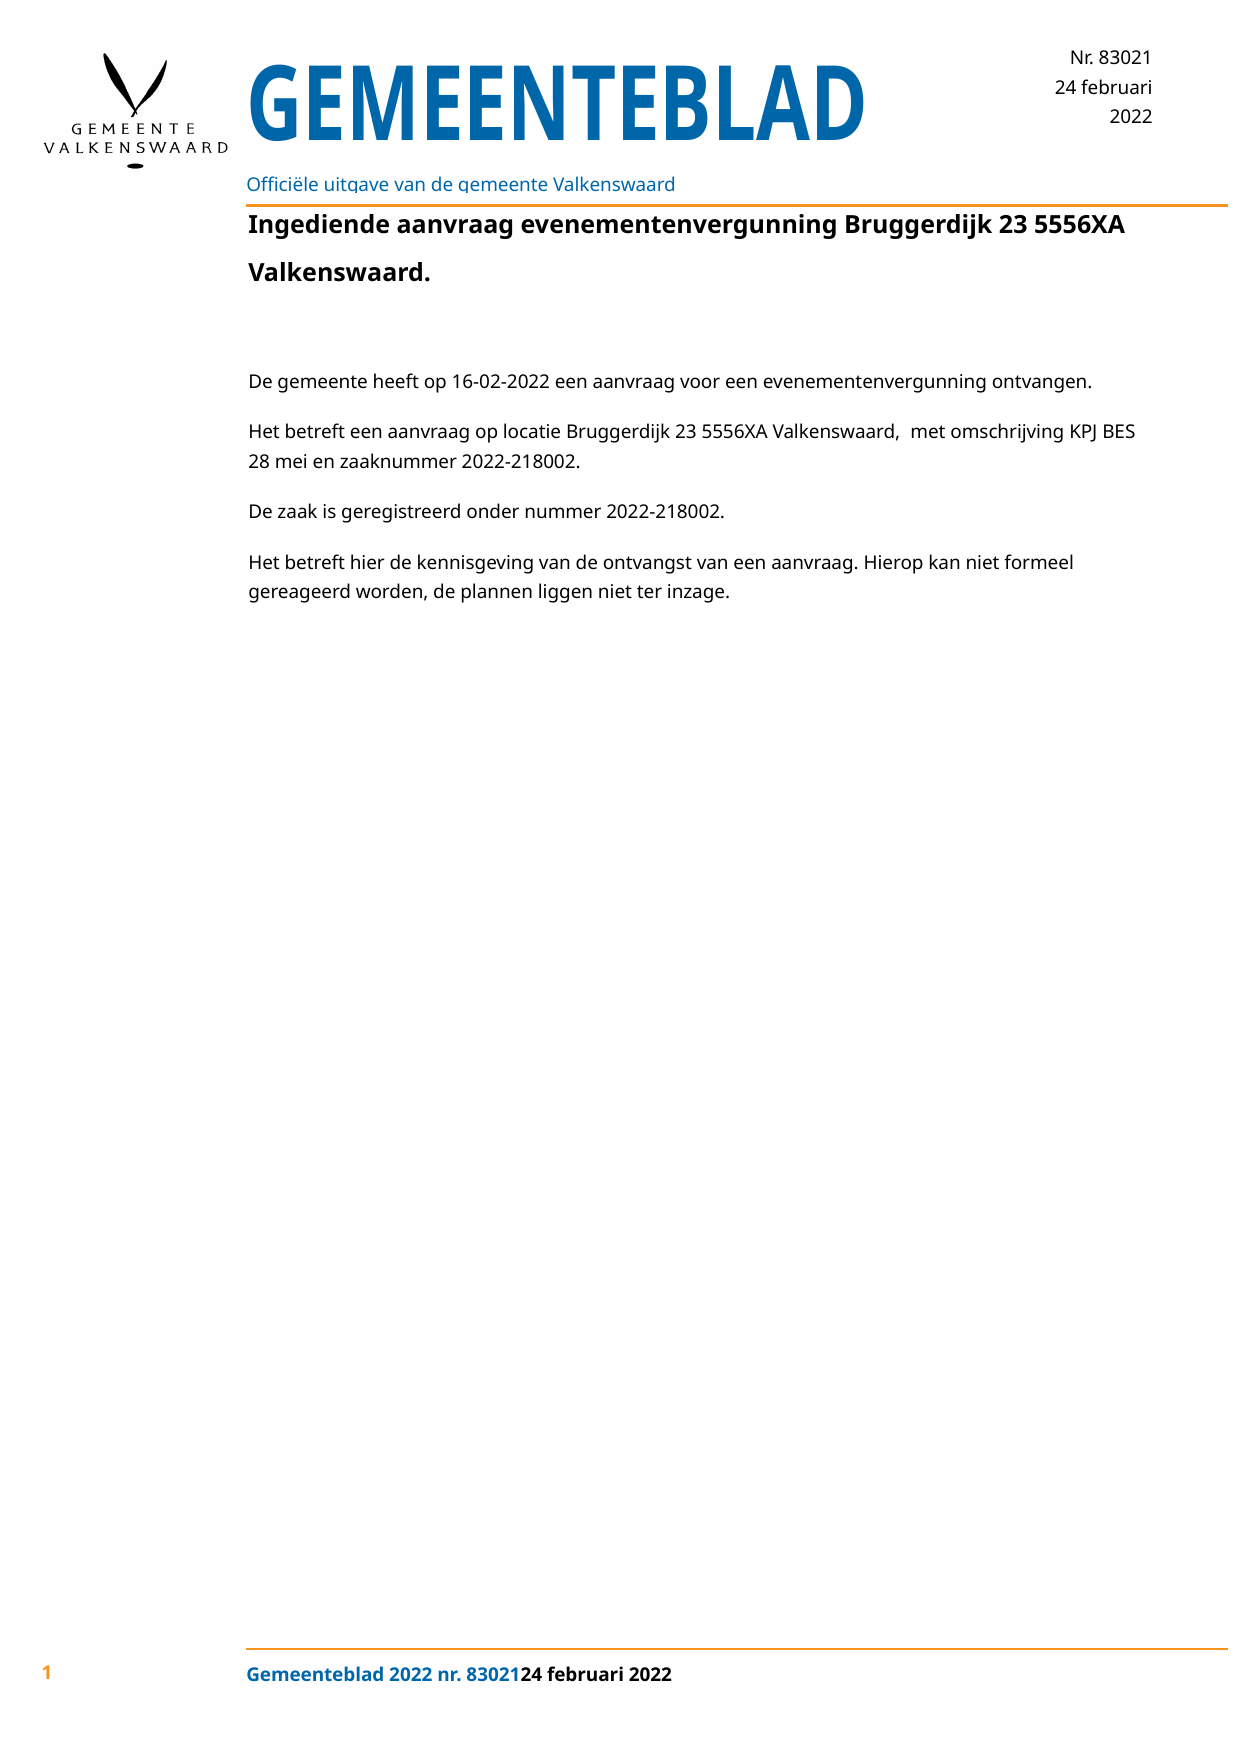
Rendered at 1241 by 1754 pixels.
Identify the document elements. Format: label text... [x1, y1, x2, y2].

text Het betreft hier de kennisgeving van de ontvangst van een aanvraag. Hierop kan niet formeel gereageerd worden, de plannen liggen niet ter inzage. [248, 549, 1152, 604]
text De gemeente heeft op 16-02-2022 een aanvraag voor een evenementenvergunning ontvangen. [248, 368, 1152, 394]
picture [41, 47, 231, 172]
text Het betreft een aanvraag op locatie Bruggerdijk 23 5556XA Valkenswaard, met omschrijving KPJ BES 28 mei en zaaknummer 2022-218002. [248, 419, 1152, 474]
text De zaak is geregistreerd onder nummer 2022-218002. [248, 499, 1152, 524]
text Ingediende aanvraag evenementenvergunning Bruggerdijk 23 5556XA Valkenswaard. [248, 207, 1152, 288]
